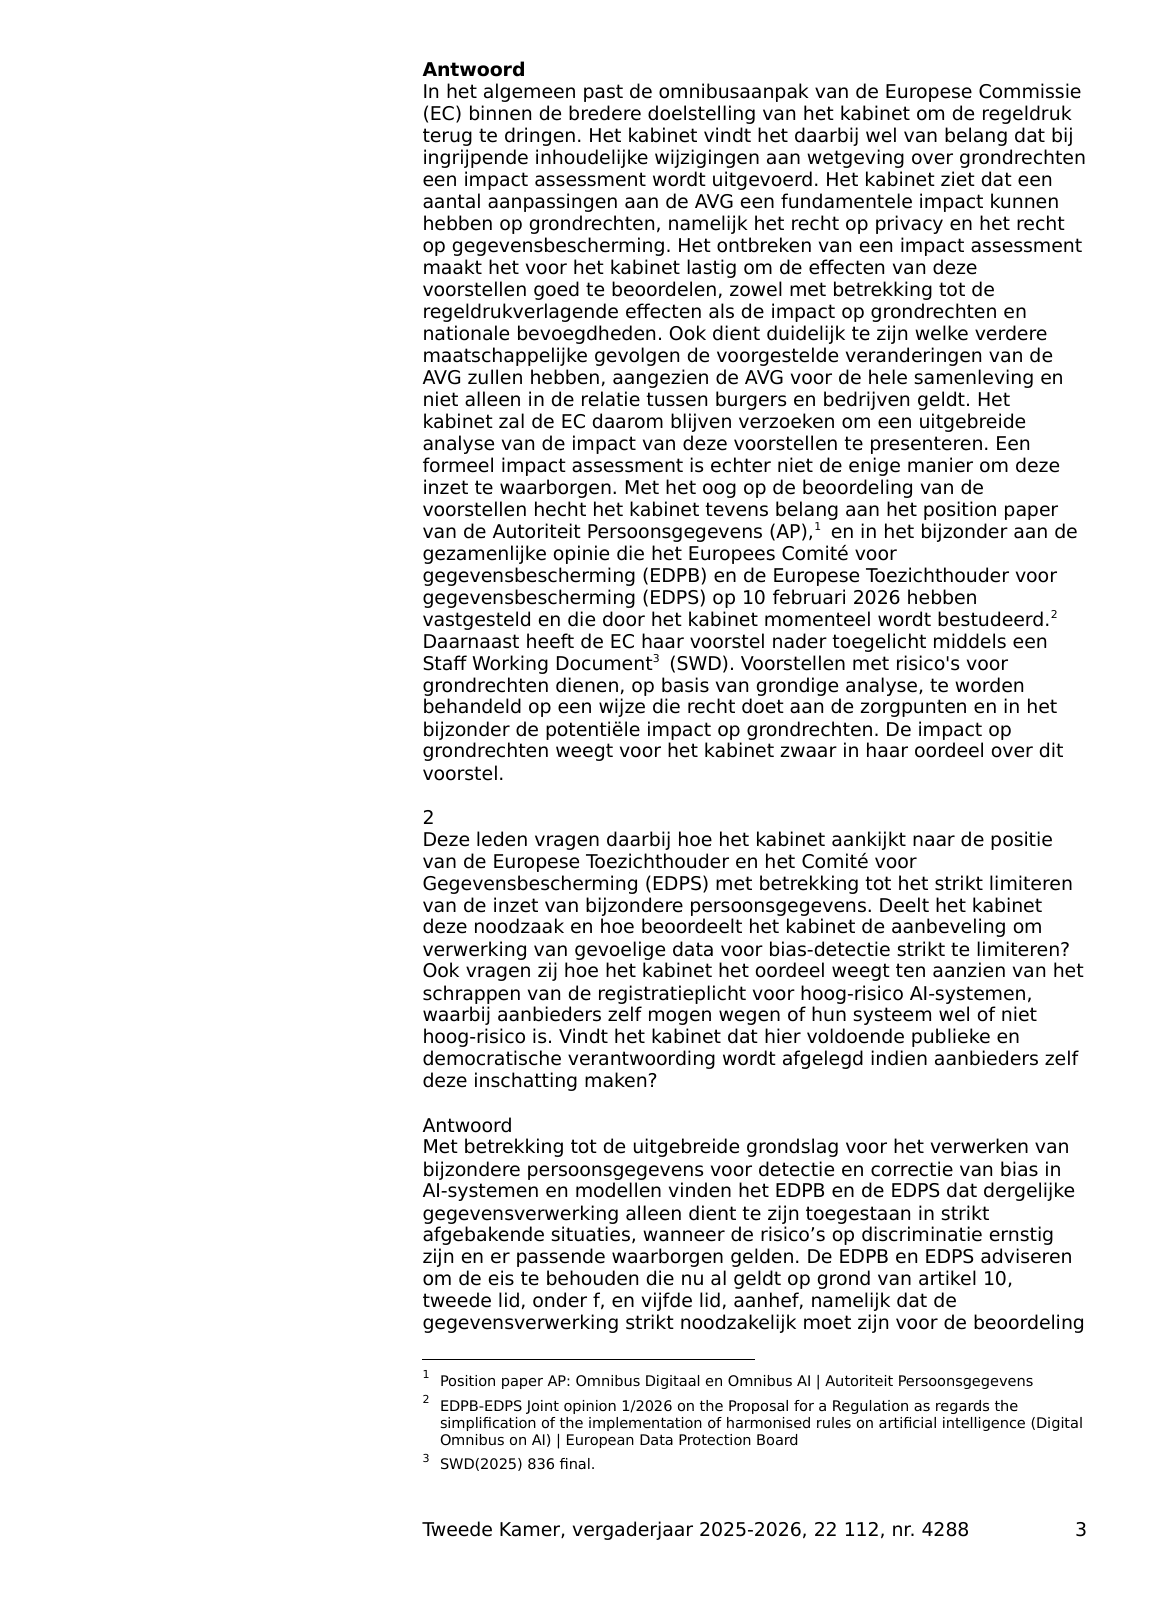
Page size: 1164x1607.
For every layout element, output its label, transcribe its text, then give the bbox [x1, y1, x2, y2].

text Antwoord [422, 59, 1087, 81]
text Antwoord [422, 1114, 1087, 1136]
text SWD(2025) 836 final. [422, 1452, 1087, 1474]
text In het algemeen past de omnibusaanpak van de Europese Commissie (EC) binnen de bredere doelstelling van het kabinet om de regeldruk terug te dringen. Het kabinet vindt het daarbij wel van belang dat bij ingrijpende inhoudelijke wijzigingen aan wetgeving over grondrechten een impact assessment wordt uitgevoerd. Het kabinet ziet dat een aantal aanpassingen aan de AVG een fundamentele impact kunnen hebben op grondrechten, namelijk het recht op privacy en het recht op gegevensbescherming. Het ontbreken van een impact assessment maakt het voor het kabinet lastig om de effecten van deze voorstellen goed te beoordelen, zowel met betrekking tot de regeldrukverlagende effecten als de impact op grondrechten en nationale bevoegdheden. Ook dient duidelijk te zijn welke verdere maatschappelijke gevolgen de voorgestelde veranderingen van de AVG zullen hebben, aangezien de AVG voor de hele samenleving en niet alleen in de relatie tussen burgers en bedrijven geldt. Het kabinet zal de EC daarom blijven verzoeken om een uitgebreide analyse van de impact van deze voorstellen te presenteren. Een formeel impact assessment is echter niet de enige manier om deze inzet te waarborgen. Met het oog op de beoordeling van de voorstellen hecht het kabinet tevens belang aan het position paper van de Autoriteit Persoonsgegevens (AP), en in het bijzonder aan de gezamenlijke opinie die het Europees Comité voor gegevensbescherming (EDPB) en de Europese Toezichthouder voor gegevensbescherming (EDPS) op 10 februari 2026 hebben vastgesteld en die door het kabinet momenteel wordt bestudeerd. [422, 81, 1087, 631]
text Position paper AP: Omnibus Digitaal en Omnibus AI | Autoriteit Persoonsgegevens [422, 1368, 1087, 1391]
text Deze leden vragen daarbij hoe het kabinet aankijkt naar de positie van de Europese Toezichthouder en het Comité voor Gegevensbescherming (EDPS) met betrekking tot het strikt limiteren van de inzet van bijzondere persoonsgegevens. Deelt het kabinet deze noodzaak en hoe beoordeelt het kabinet de aanbeveling om verwerking van gevoelige data voor bias-detectie strikt te limiteren? Ook vragen zij hoe het kabinet het oordeel weegt ten aanzien van het schrappen van de registratieplicht voor hoog-risico AI-systemen, waarbij aanbieders zelf mogen wegen of hun systeem wel of niet hoog-risico is. Vindt het kabinet dat hier voldoende publieke en democratische verantwoording wordt afgelegd indien aanbieders zelf deze inschatting maken? [422, 828, 1087, 1092]
text Daarnaast heeft de EC haar voorstel nader toegelicht middels een Staff Working Document (SWD). Voorstellen met risico's voor grondrechten dienen, op basis van grondige analyse, te worden behandeld op een wijze die recht doet aan de zorgpunten en in het bijzonder de potentiële impact op grondrechten. De impact op grondrechten weegt voor het kabinet zwaar in haar oordeel over dit voorstel. [422, 631, 1087, 784]
text Met betrekking tot de uitgebreide grondslag voor het verwerken van bijzondere persoonsgegevens voor detectie en correctie van bias in AI-systemen en modellen vinden het EDPB en de EDPS dat dergelijke gegevensverwerking alleen dient te zijn toegestaan in strikt afgebakende situaties, wanneer de risico’s op discriminatie ernstig zijn en er passende waarborgen gelden. De EDPB en EDPS adviseren om de eis te behouden die nu al geldt op grond van artikel 10, tweede lid, onder f, en vijfde lid, aanhef, namelijk dat de gegevensverwerking strikt noodzakelijk moet zijn voor de beoordeling [422, 1136, 1087, 1334]
text 2 [422, 807, 1087, 828]
text EDPB-EDPS Joint opinion 1/2026 on the Proposal for a Regulation as regards the simplification of the implementation of harmonised rules on artificial intelligence (Digital Omnibus on AI) | European Data Protection Board [422, 1393, 1087, 1449]
